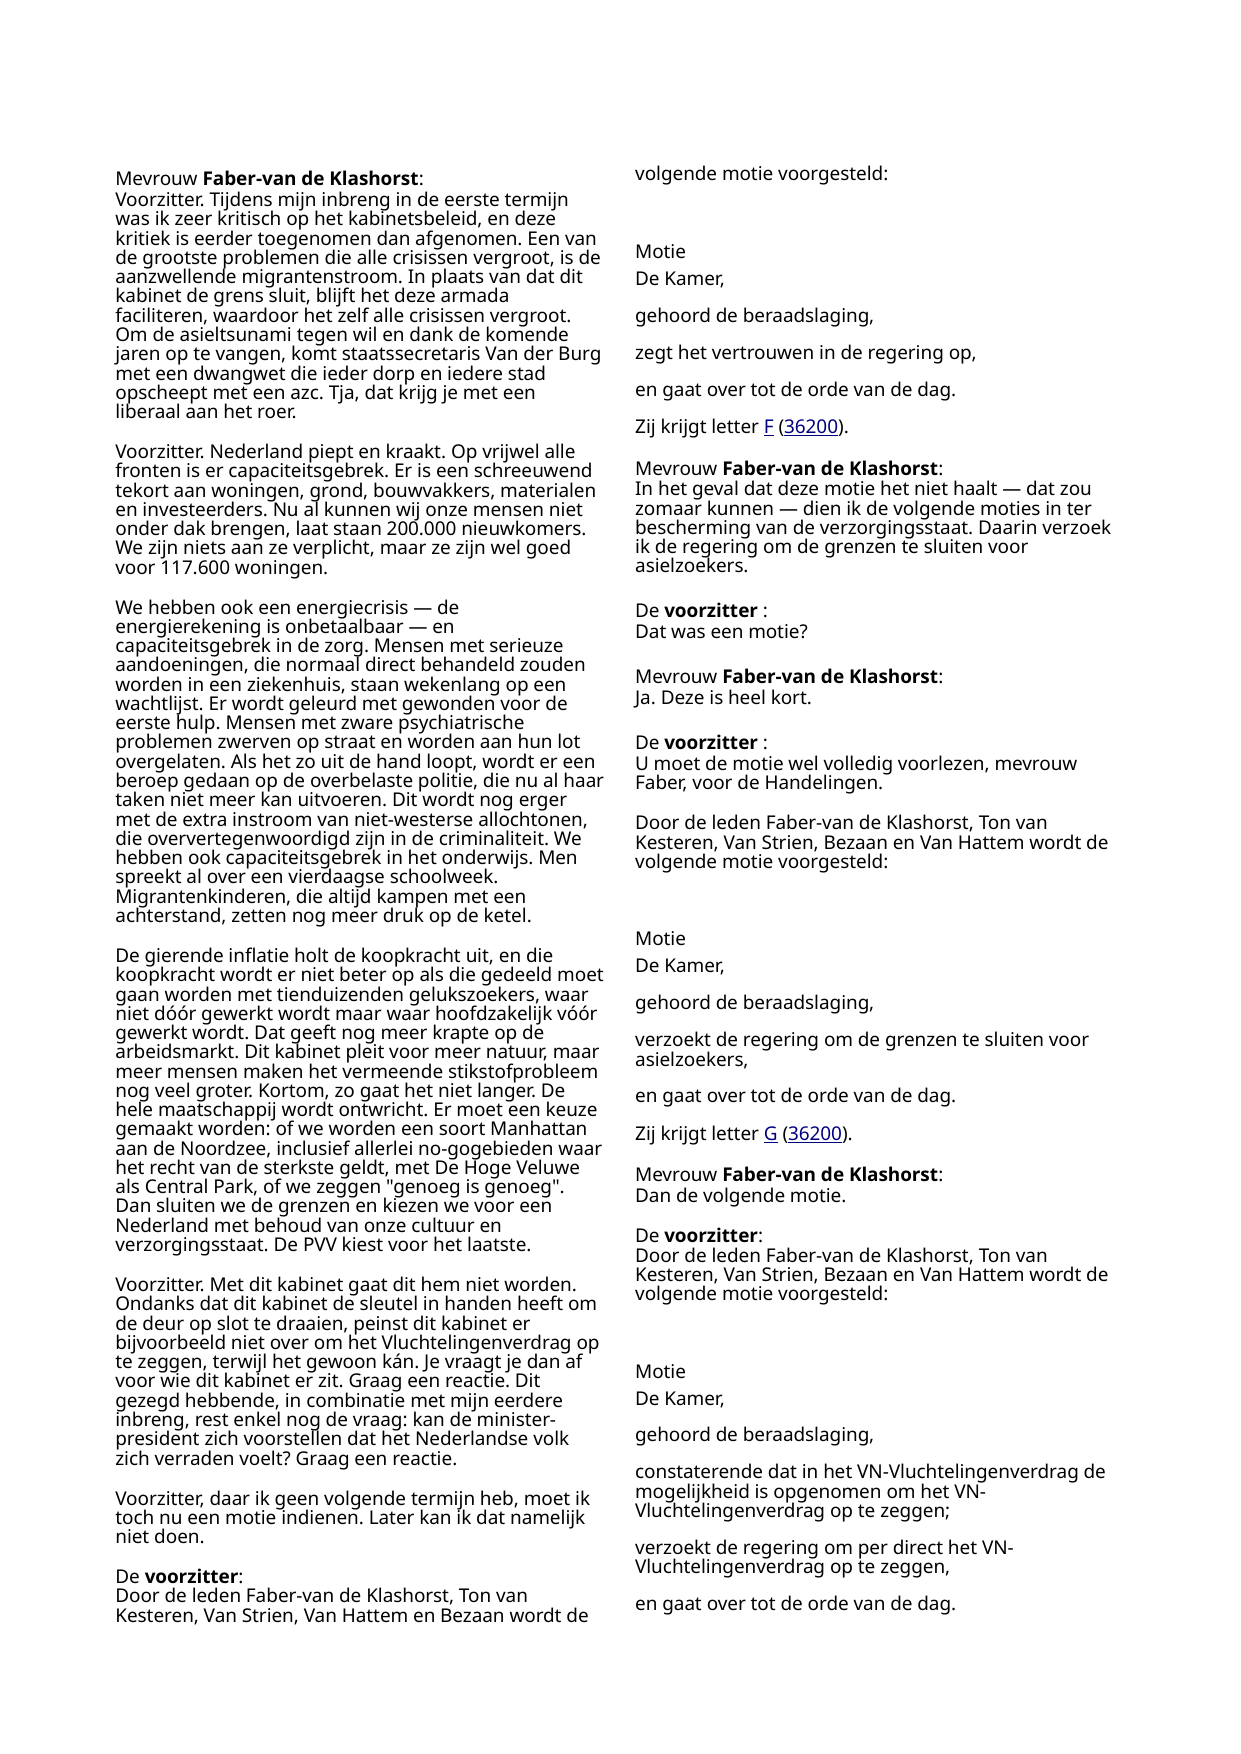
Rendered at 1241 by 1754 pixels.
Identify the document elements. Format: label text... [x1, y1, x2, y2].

text De Kamer, [635, 270, 1125, 289]
text en gaat over tot de orde van de dag. [635, 1087, 1125, 1107]
text Dat was een motie? [635, 623, 1125, 643]
text gehoord de beraadslaging, [635, 994, 1125, 1013]
text Voorzitter, daar ik geen volgende termijn heb, moet ik toch nu een motie indienen. Later kan ik dat namelijk niet doen. [115, 1489, 605, 1547]
text Voorzitter. Nederland piept en kraakt. Op vrijwel alle fronten is er capaciteitsgebrek. Er is een schreeuwend tekort aan woningen, grond, bouwvakkers, materialen en investeerders. Nu al kunnen wij onze mensen niet onder dak brengen, laat staan 200.000 nieuwkomers. We zijn niets aan ze verplicht, maar ze zijn wel goed voor 117.600 woningen. [115, 443, 605, 578]
text Door de leden Faber-van de Klashorst, Ton van Kesteren, Van Strien, Van Hattem en Bezaan wordt de [115, 1587, 605, 1626]
text gehoord de beraadslaging, [635, 307, 1125, 326]
text Voorzitter. Met dit kabinet gaat dit hem niet worden. Ondanks dat dit kabinet de sleutel in handen heeft om de deur op slot te draaien, peinst dit kabinet er bijvoorbeeld niet over om het Vluchtelingenverdrag op te zeggen, terwijl het gewoon kán. Je vraagt je dan af voor wie dit kabinet er zit. Graag een reactie. Dit gezegd hebbende, in combinatie met mijn eerdere inbreng, rest enkel nog de vraag: kan de minister-president zich voorstellen dat het Nederlandse volk zich verraden voelt? Graag een reactie. [115, 1276, 605, 1469]
text Zij krijgt letter F (36200). [635, 418, 1125, 437]
text In het geval dat deze motie het niet haalt — dat zou zomaar kunnen — dien ik de volgende moties in ter bescherming van de verzorgingsstaat. Daarin verzoek ik de regering om de grenzen te sluiten voor asielzoekers. [635, 480, 1125, 577]
text Mevrouw Faber-van de Klashorst: [635, 1162, 1125, 1187]
text Zij krijgt letter G (36200). [635, 1124, 1125, 1144]
text Door de leden Faber-van de Klashorst, Ton van Kesteren, Van Strien, Bezaan en Van Hattem wordt de volgende motie voorgesteld: [635, 814, 1125, 872]
text Voorzitter. Tijdens mijn inbreng in de eerste termijn was ik zeer kritisch op het kabinetsbeleid, en deze kritiek is eerder toegenomen dan afgenomen. Een van de grootste problemen die alle crisissen vergroot, is de aanzwellende migrantenstroom. In plaats van dat dit kabinet de grens sluit, blijft het deze armada faciliteren, waardoor het zelf alle crisissen vergroot. Om de asieltsunami tegen wil en dank de komende jaren op te vangen, komt staatssecretaris Van der Burg met een dwangwet die ieder dorp en iedere stad opscheept met een azc. Tja, dat krijg je met een liberaal aan het roer. [115, 191, 605, 422]
text U moet de motie wel volledig voorlezen, mevrouw Faber, voor de Handelingen. [635, 755, 1125, 793]
text Mevrouw Faber-van de Klashorst: [635, 663, 1125, 689]
text De voorzitter : [635, 598, 1125, 623]
text constaterende dat in het VN-Vluchtelingenverdrag de mogelijkheid is opgenomen om het VN-Vluchtelingenverdrag op te zeggen; [635, 1463, 1125, 1521]
text Motie [635, 1358, 1125, 1383]
text Mevrouw Faber-van de Klashorst: [115, 165, 605, 191]
text Ja. Deze is heel kort. [635, 689, 1125, 708]
text volgende motie voorgesteld: [635, 165, 1125, 184]
text We hebben ook een energiecrisis — de energierekening is onbetaalbaar — en capaciteitsgebrek in de zorg. Mensen met serieuze aandoeningen, die normaal direct behandeld zouden worden in een ziekenhuis, staan wekenlang op een wachtlijst. Er wordt geleurd met gewonden voor de eerste hulp. Mensen met zware psychiatrische problemen zwerven op straat en worden aan hun lot overgelaten. Als het zo uit de hand loopt, wordt er een beroep gedaan op de overbelaste politie, die nu al haar taken niet meer kan uitvoeren. Dit wordt nog erger met de extra instroom van niet-westerse allochtonen, die oververtegenwoordigd zijn in de criminaliteit. We hebben ook capaciteitsgebrek in het onderwijs. Men spreekt al over een vierdaagse schoolweek. Migrantenkinderen, die altijd kampen met een achterstand, zetten nog meer druk op de ketel. [115, 599, 605, 926]
text Motie [635, 238, 1125, 264]
text Door de leden Faber-van de Klashorst, Ton van Kesteren, Van Strien, Bezaan en Van Hattem wordt de volgende motie voorgesteld: [635, 1247, 1125, 1304]
text De voorzitter: [115, 1568, 605, 1587]
text De Kamer, [635, 1389, 1125, 1409]
text verzoekt de regering om de grenzen te sluiten voor asielzoekers, [635, 1031, 1125, 1070]
text gehoord de beraadslaging, [635, 1426, 1125, 1446]
text zegt het vertrouwen in de regering op, [635, 344, 1125, 363]
text De Kamer, [635, 957, 1125, 977]
text en gaat over tot de orde van de dag. [635, 1595, 1125, 1614]
text Mevrouw Faber-van de Klashorst: [635, 455, 1125, 480]
text De voorzitter: [635, 1227, 1125, 1247]
text De voorzitter : [635, 729, 1125, 755]
text De gierende inflatie holt de koopkracht uit, en die koopkracht wordt er niet beter op als die gedeeld moet gaan worden met tienduizenden gelukszoekers, waar niet dóór gewerkt wordt maar waar hoofdzakelijk vóór gewerkt wordt. Dat geeft nog meer krapte op de arbeidsmarkt. Dit kabinet pleit voor meer natuur, maar meer mensen maken het vermeende stikstofprobleem nog veel groter. Kortom, zo gaat het niet langer. De hele maatschappij wordt ontwricht. Er moet een keuze gemaakt worden: of we worden een soort Manhattan aan de Noordzee, inclusief allerlei no-gogebieden waar het recht van de sterkste geldt, met De Hoge Veluwe als Central Park, of we zeggen "genoeg is genoeg". Dan sluiten we de grenzen en kiezen we voor een Nederland met behoud van onze cultuur en verzorgingsstaat. De PVV kiest voor het laatste. [115, 947, 605, 1255]
text verzoekt de regering om per direct het VN-Vluchtelingenverdrag op te zeggen, [635, 1539, 1125, 1577]
text Motie [635, 926, 1125, 951]
text Dan de volgende motie. [635, 1187, 1125, 1207]
text en gaat over tot de orde van de dag. [635, 381, 1125, 400]
